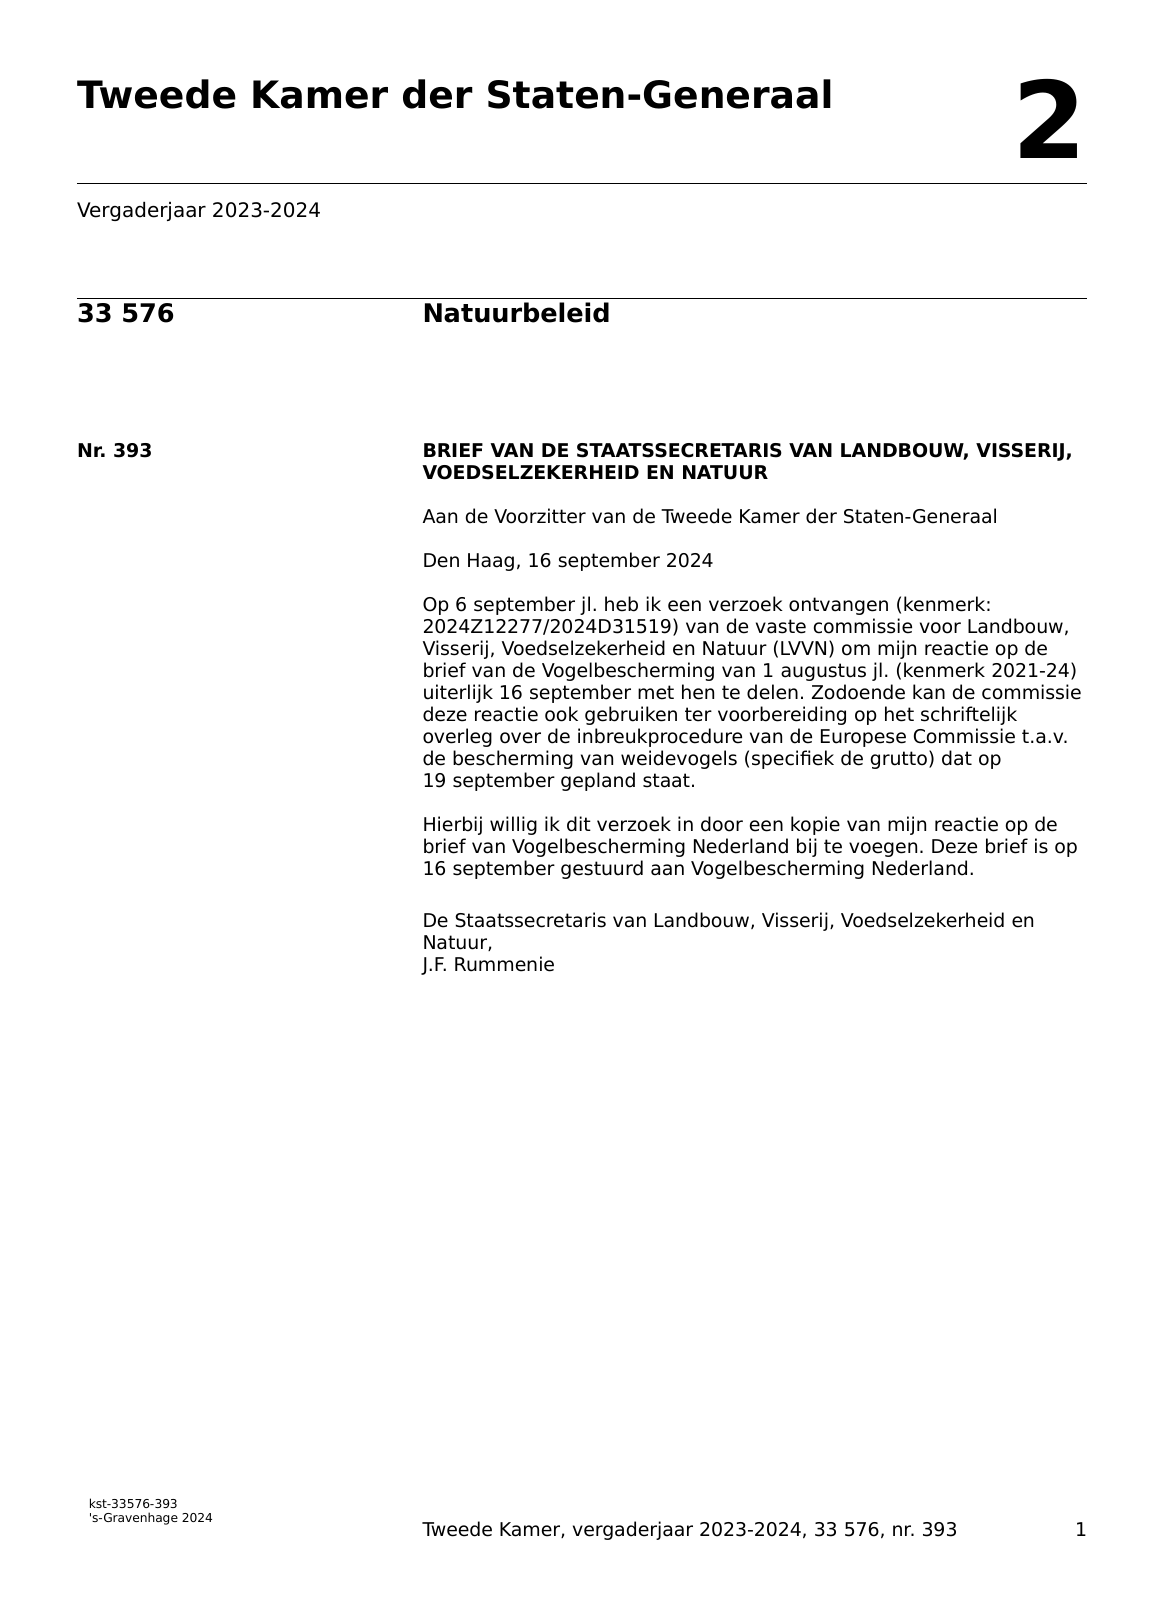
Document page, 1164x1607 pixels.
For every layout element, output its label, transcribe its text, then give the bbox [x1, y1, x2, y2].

text Aan de Voorzitter van de Tweede Kamer der Staten-Generaal [422, 506, 1087, 528]
table_cell Vergaderjaar 2023-2024 [77, 184, 1087, 298]
subtitle Nr. 393 BRIEF VAN DE STAATSSECRETARIS VAN LANDBOUW, VISSERIJ, VOEDSELZEKERHEID EN NATUUR [77, 440, 1087, 484]
text Den Haag, 16 september 2024 [422, 550, 1087, 572]
text De Staatssecretaris van Landbouw, Visserij, Voedselzekerheid en Natuur, J.F. Rummenie [422, 910, 1087, 976]
text Op 6 september jl. heb ik een verzoek ontvangen (kenmerk: 2024Z12277/2024D31519) van de vaste commissie voor Landbouw, Visserij, Voedselzekerheid en Natuur (LVVN) om mijn reactie op de brief van de Vogelbescherming van 1 augustus jl. (kenmerk 2021-24) uiterlijk 16 september met hen te delen. Zodoende kan de commissie deze reactie ook gebruiken ter voorbereiding op het schriftelijk overleg over de inbreukprocedure van de Europese Commissie t.a.v. de bescherming van weidevogels (specifiek de grutto) dat op 19 september gepland staat. [422, 594, 1087, 792]
text kst-33576-393 [88, 1497, 323, 1511]
text 's-Gravenhage 2024 [88, 1511, 323, 1525]
table_header Tweede Kamer der Staten-Generaal [77, 59, 886, 183]
text Hierbij willig ik dit verzoek in door een kopie van mijn reactie op de brief van Vogelbescherming Nederland bij te voegen. Deze brief is op 16 september gestuurd aan Vogelbescherming Nederland. [422, 814, 1087, 880]
subtitle 33 576 Natuurbeleid [77, 299, 1087, 329]
table_header 2 [886, 59, 1087, 183]
